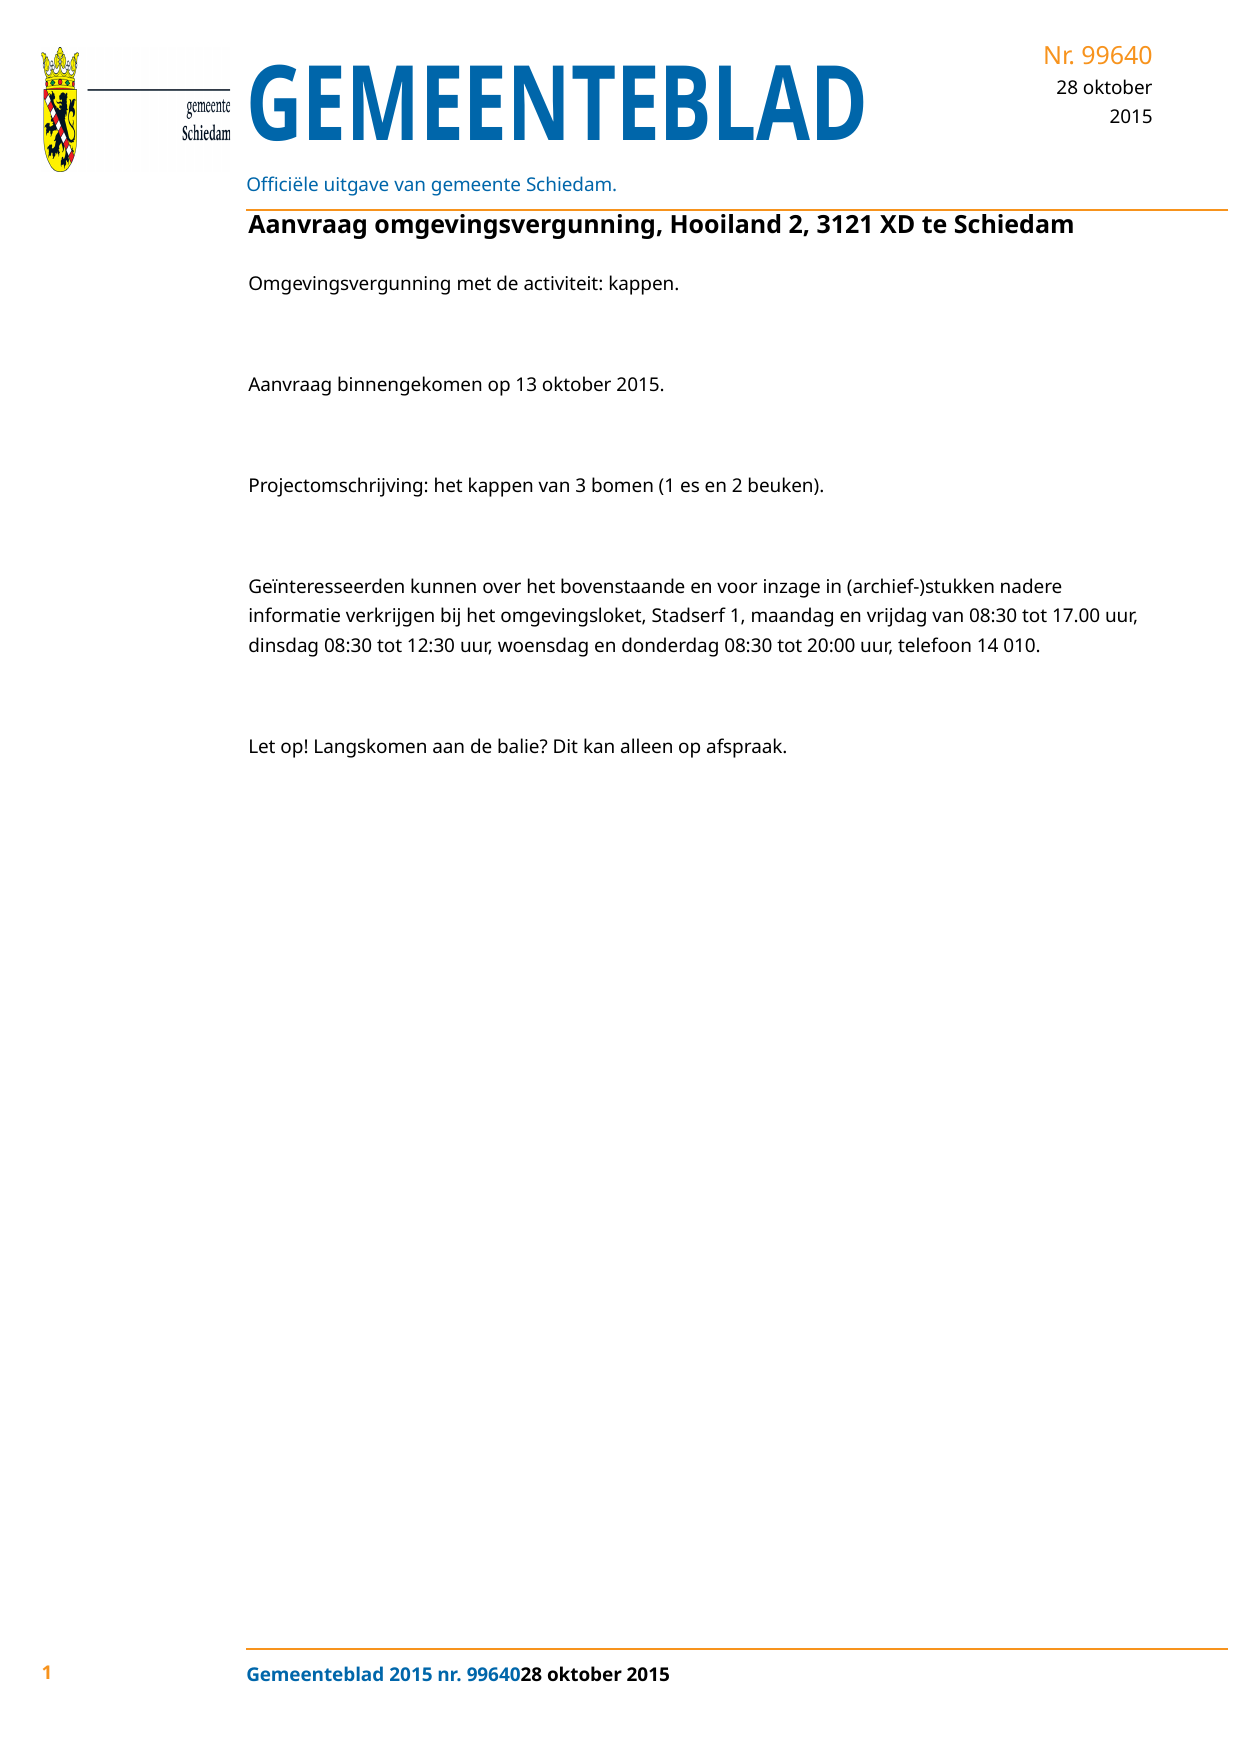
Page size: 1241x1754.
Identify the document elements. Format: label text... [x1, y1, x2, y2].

text Omgevingsvergunning met de activiteit: kappen. [248, 270, 1152, 296]
text Geïnteresseerden kunnen over het bovenstaande en voor inzage in (archief-)stukken nadere informatie verkrijgen bij het omgevingsloket, Stadserf 1, maandag en vrijdag van 08:30 tot 17.00 uur, dinsdag 08:30 tot 12:30 uur, woensdag en donderdag 08:30 tot 20:00 uur, telefoon 14 010. [248, 573, 1152, 658]
text Aanvraag omgevingsvergunning, Hooiland 2, 3121 XD te Schiedam [248, 211, 1152, 241]
text Let op! Langskomen aan de balie? Dit kan alleen op afspraak. [248, 733, 1152, 758]
text Aanvraag binnengekomen op 13 oktober 2015. [248, 371, 1152, 397]
text Projectomschrijving: het kappen van 3 bomen (1 es en 2 beuken). [248, 472, 1152, 498]
picture [41, 47, 231, 172]
